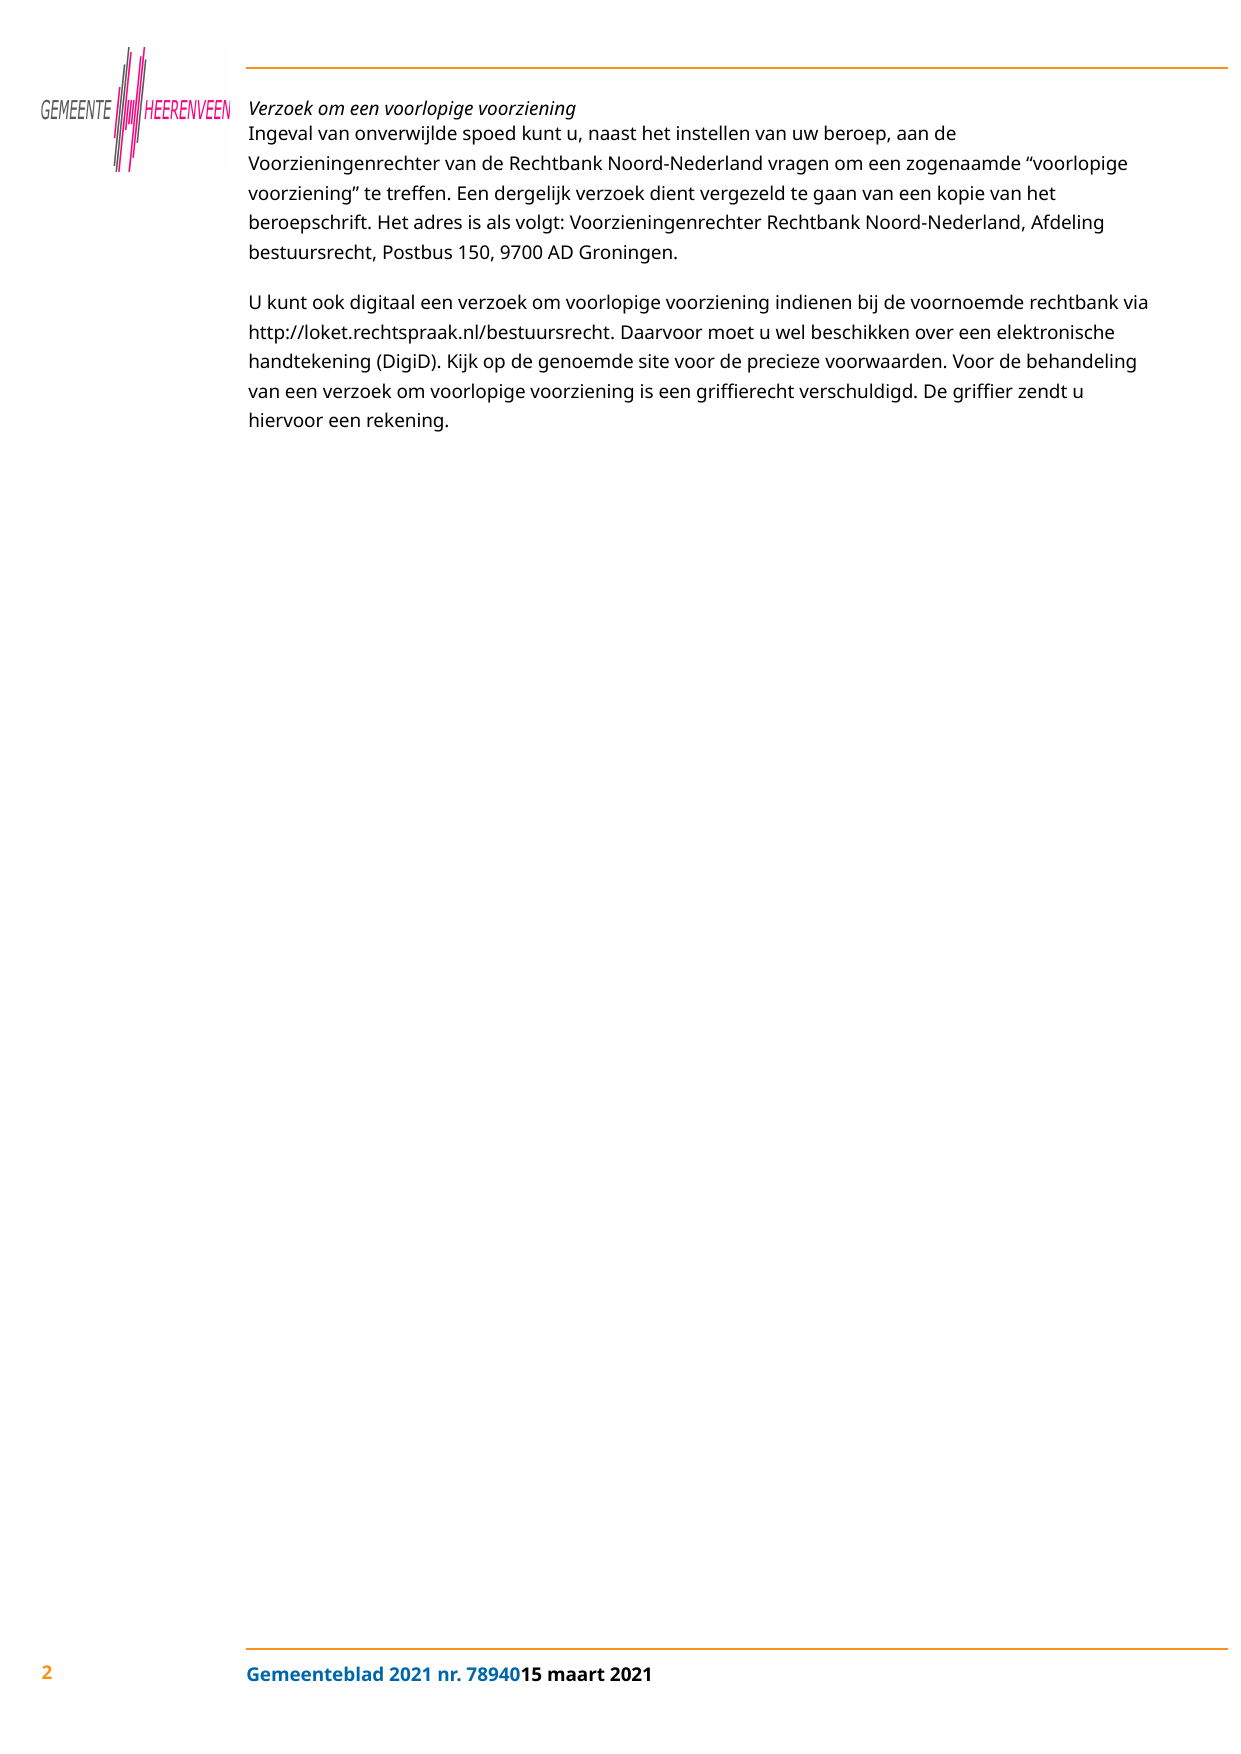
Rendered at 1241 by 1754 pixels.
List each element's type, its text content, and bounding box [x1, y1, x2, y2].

text Verzoek om een voorlopige voorziening [248, 95, 1152, 121]
picture [41, 47, 231, 172]
text U kunt ook digitaal een verzoek om voorlopige voorziening indienen bij de voornoemde rechtbank via http://loket.rechtspraak.nl/bestuursrecht. Daarvoor moet u wel beschikken over een elektronische handtekening (DigiD). Kijk op de genoemde site voor de precieze voorwaarden. Voor de behandeling van een verzoek om voorlopige voorziening is een griffierecht verschuldigd. De griffier zendt u hiervoor een rekening. [248, 289, 1152, 433]
text Ingeval van onverwijlde spoed kunt u, naast het instellen van uw beroep, aan de Voorzieningenrechter van de Rechtbank Noord-Nederland vragen om een zogenaamde “voorlopige voorziening” te treffen. Een dergelijk verzoek dient vergezeld te gaan van een kopie van het beroepschrift. Het adres is als volgt: Voorzieningenrechter Rechtbank Noord-Nederland, Afdeling bestuursrecht, Postbus 150, 9700 AD Groningen. [248, 121, 1152, 264]
